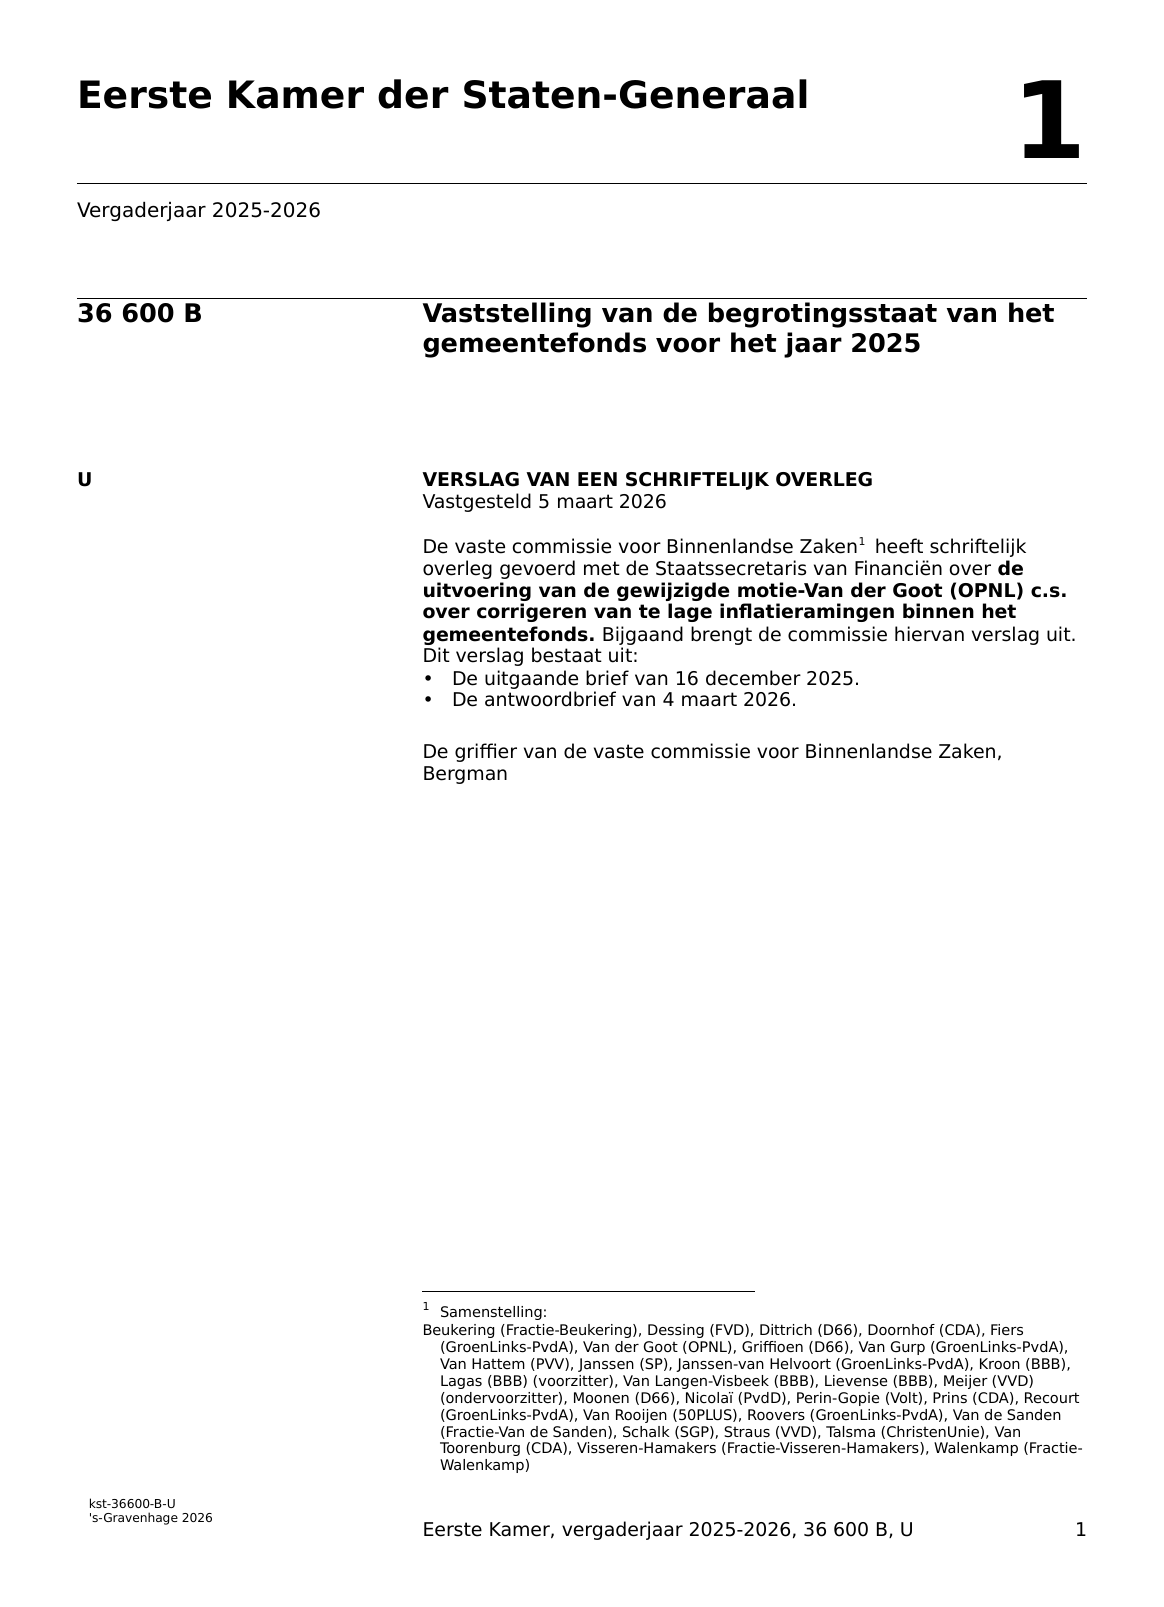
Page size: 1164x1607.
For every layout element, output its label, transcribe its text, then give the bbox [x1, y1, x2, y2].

text • De antwoordbrief van 4 maart 2026. [422, 689, 1087, 711]
subtitle 36 600 B Vaststelling van de begrotingsstaat van het gemeentefonds voor het jaar 2025 [77, 299, 1087, 358]
text De griffier van de vaste commissie voor Binnenlandse Zaken, Bergman [422, 741, 1087, 785]
text Samenstelling: [422, 1300, 1087, 1322]
text 's-Gravenhage 2026 [88, 1511, 323, 1525]
table_cell Vergaderjaar 2025-2026 [77, 184, 1087, 298]
subtitle U VERSLAG VAN EEN SCHRIFTELIJK OVERLEG [77, 469, 1087, 491]
text kst-36600-B-U [88, 1497, 323, 1511]
text Vastgesteld 5 maart 2026 [422, 491, 1087, 513]
text • De uitgaande brief van 16 december 2025. [422, 667, 1087, 689]
table_header 1 [886, 59, 1087, 183]
table_header Eerste Kamer der Staten-Generaal [77, 59, 886, 183]
text Beukering (Fractie-Beukering), Dessing (FVD), Dittrich (D66), Doornhof (CDA), Fiers (GroenLinks-PvdA), Van der Goot (OPNL), Griffioen (D66), Van Gurp (GroenLinks-PvdA), Van Hattem (PVV), Janssen (SP), Janssen-van Helvoort (GroenLinks-PvdA), Kroon (BBB), Lagas (BBB) (voorzitter), Van Langen-Visbeek (BBB), Lievense (BBB), Meijer (VVD) (ondervoorzitter), Moonen (D66), Nicolaï (PvdD), Perin-Gopie (Volt), Prins (CDA), Recourt (GroenLinks-PvdA), Van Rooijen (50PLUS), Roovers (GroenLinks-PvdA), Van de Sanden (Fractie-Van de Sanden), Schalk (SGP), Straus (VVD), Talsma (ChristenUnie), Van Toorenburg (CDA), Visseren-Hamakers (Fractie-Visseren-Hamakers), Walenkamp (Fractie-Walenkamp) [422, 1322, 1087, 1474]
text De vaste commissie voor Binnenlandse Zaken heeft schriftelijk overleg gevoerd met de Staatssecretaris van Financiën over de uitvoering van de gewijzigde motie-Van der Goot (OPNL) c.s. over corrigeren van te lage inflatieramingen binnen het gemeentefonds. Bijgaand brengt de commissie hiervan verslag uit. Dit verslag bestaat uit: [422, 536, 1087, 667]
